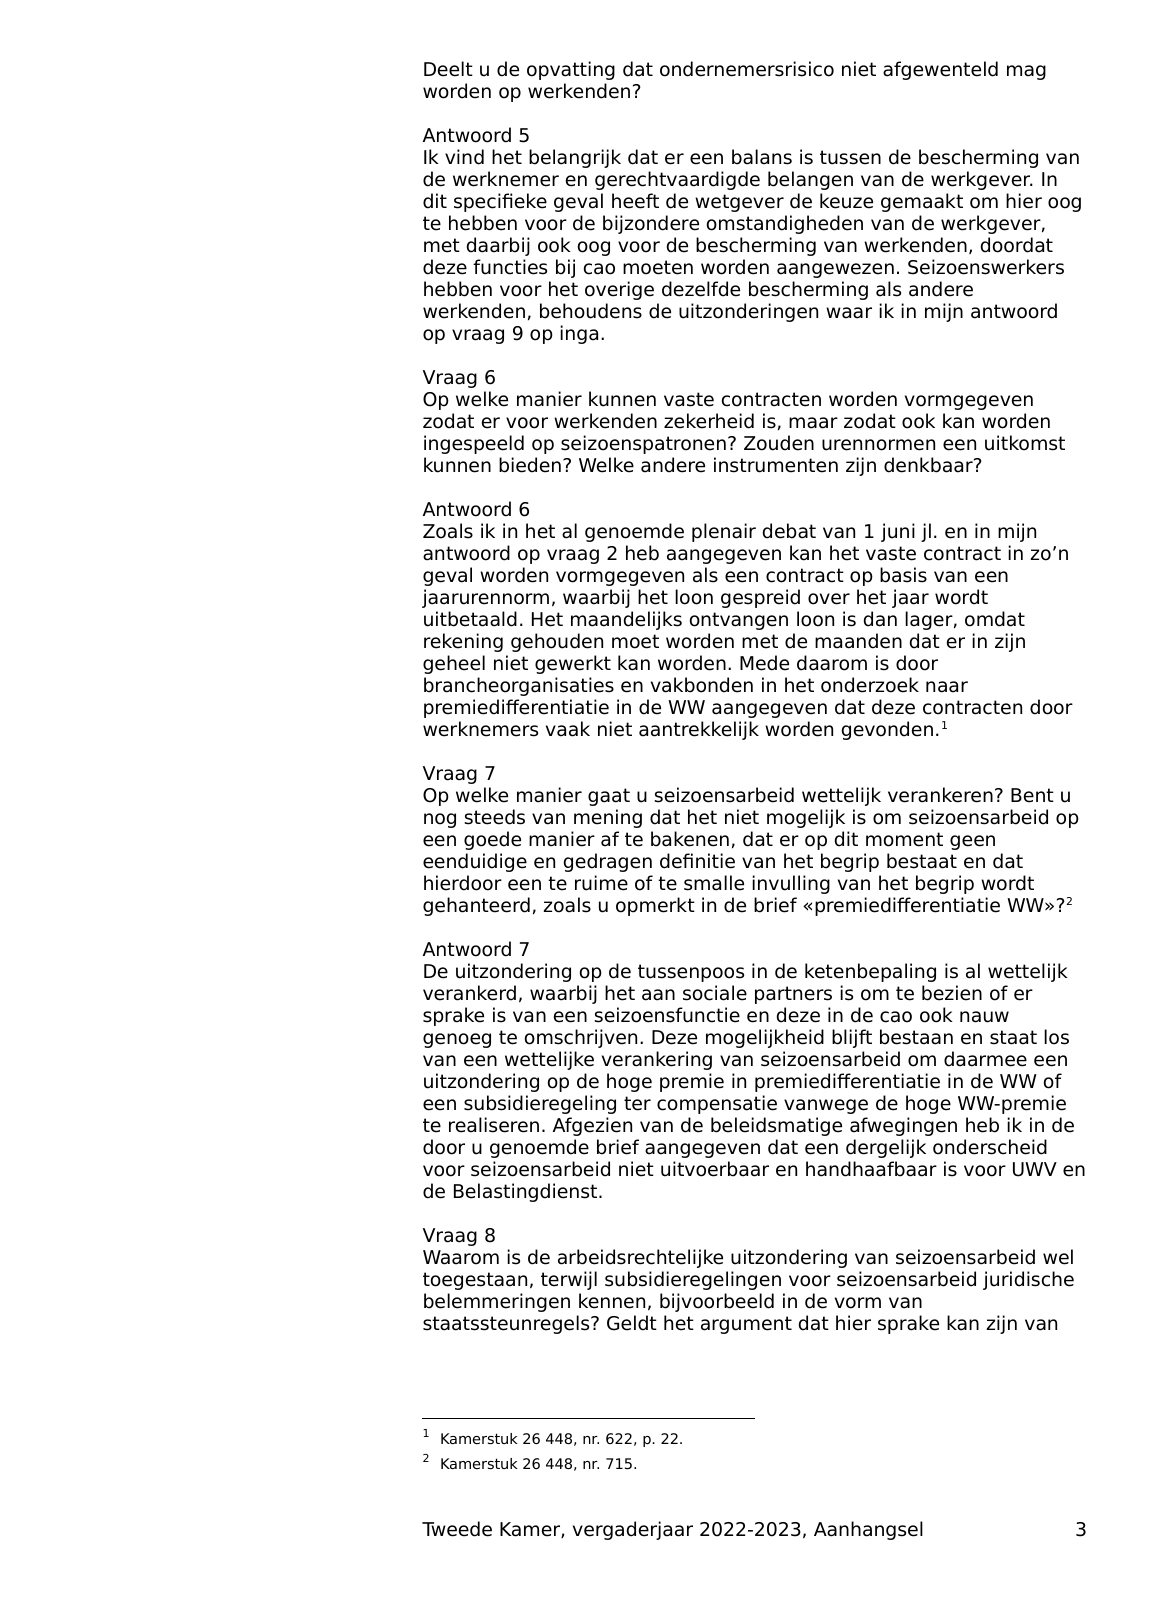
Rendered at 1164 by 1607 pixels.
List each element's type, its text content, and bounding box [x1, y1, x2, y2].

text Kamerstuk 26 448, nr. 622, p. 22. [422, 1427, 1087, 1449]
text Vraag 6 [422, 367, 1087, 389]
text Kamerstuk 26 448, nr. 715. [422, 1452, 1087, 1474]
text Vraag 8 [422, 1225, 1087, 1247]
text Op welke manier kunnen vaste contracten worden vormgegeven zodat er voor werkenden zekerheid is, maar zodat ook kan worden ingespeeld op seizoenspatronen? Zouden urennormen een uitkomst kunnen bieden? Welke andere instrumenten zijn denkbaar? [422, 389, 1087, 477]
text Deelt u de opvatting dat ondernemersrisico niet afgewenteld mag worden op werkenden? [422, 59, 1087, 103]
text Antwoord 7 [422, 939, 1087, 961]
text Vraag 7 [422, 763, 1087, 785]
text Op welke manier gaat u seizoensarbeid wettelijk verankeren? Bent u nog steeds van mening dat het niet mogelijk is om seizoensarbeid op een goede manier af te bakenen, dat er op dit moment geen eenduidige en gedragen definitie van het begrip bestaat en dat hierdoor een te ruime of te smalle invulling van het begrip wordt gehanteerd, zoals u opmerkt in de brief «premiedifferentiatie WW»? [422, 785, 1087, 917]
text Antwoord 6 [422, 499, 1087, 521]
text De uitzondering op de tussenpoos in de ketenbepaling is al wettelijk verankerd, waarbij het aan sociale partners is om te bezien of er sprake is van een seizoensfunctie en deze in de cao ook nauw genoeg te omschrijven. Deze mogelijkheid blijft bestaan en staat los van een wettelijke verankering van seizoensarbeid om daarmee een uitzondering op de hoge premie in premiedifferentiatie in de WW of een subsidieregeling ter compensatie vanwege de hoge WW-premie te realiseren. Afgezien van de beleidsmatige afwegingen heb ik in de door u genoemde brief aangegeven dat een dergelijk onderscheid voor seizoensarbeid niet uitvoerbaar en handhaafbaar is voor UWV en de Belastingdienst. [422, 961, 1087, 1203]
text Waarom is de arbeidsrechtelijke uitzondering van seizoensarbeid wel toegestaan, terwijl subsidieregelingen voor seizoensarbeid juridische belemmeringen kennen, bijvoorbeeld in de vorm van staatssteunregels? Geldt het argument dat hier sprake kan zijn van [422, 1247, 1087, 1335]
text Antwoord 5 [422, 125, 1087, 147]
text Ik vind het belangrijk dat er een balans is tussen de bescherming van de werknemer en gerechtvaardigde belangen van de werkgever. In dit specifieke geval heeft de wetgever de keuze gemaakt om hier oog te hebben voor de bijzondere omstandigheden van de werkgever, met daarbij ook oog voor de bescherming van werkenden, doordat deze functies bij cao moeten worden aangewezen. Seizoenswerkers hebben voor het overige dezelfde bescherming als andere werkenden, behoudens de uitzonderingen waar ik in mijn antwoord op vraag 9 op inga. [422, 147, 1087, 345]
text Zoals ik in het al genoemde plenair debat van 1 juni jl. en in mijn antwoord op vraag 2 heb aangegeven kan het vaste contract in zo’n geval worden vormgegeven als een contract op basis van een jaarurennorm, waarbij het loon gespreid over het jaar wordt uitbetaald. Het maandelijks ontvangen loon is dan lager, omdat rekening gehouden moet worden met de maanden dat er in zijn geheel niet gewerkt kan worden. Mede daarom is door brancheorganisaties en vakbonden in het onderzoek naar premiedifferentiatie in de WW aangegeven dat deze contracten door werknemers vaak niet aantrekkelijk worden gevonden. [422, 521, 1087, 741]
